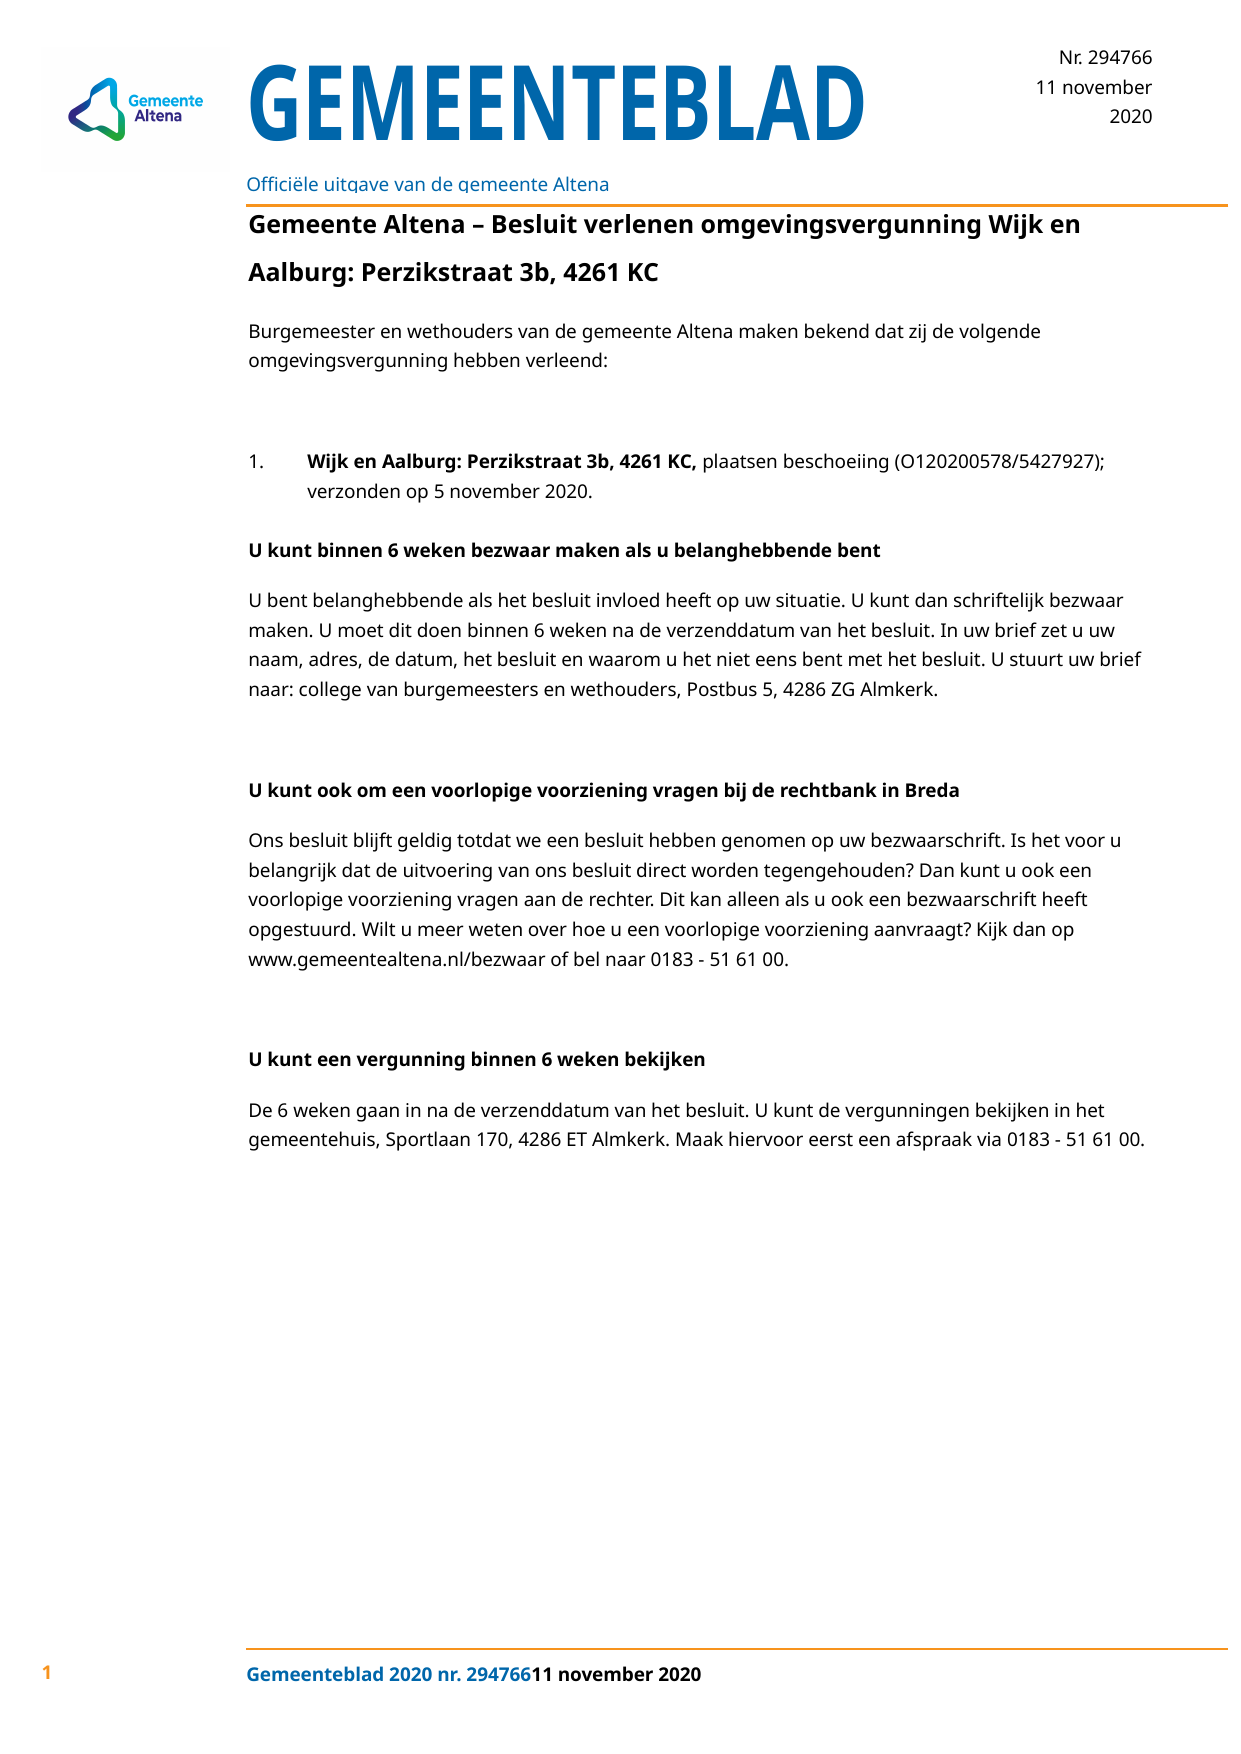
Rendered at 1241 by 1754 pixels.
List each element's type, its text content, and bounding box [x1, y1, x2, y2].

text U kunt binnen 6 weken bezwaar maken als u belanghebbende bent [248, 537, 1152, 563]
picture [41, 47, 231, 172]
text De 6 weken gaan in na de verzenddatum van het besluit. U kunt de vergunningen bekijken in het gemeentehuis, Sportlaan 170, 4286 ET Almkerk. Maak hiervoor eerst een afspraak via 0183 - 51 61 00. [248, 1097, 1152, 1152]
text U kunt een vergunning binnen 6 weken bekijken [248, 1047, 1152, 1072]
text U bent belanghebbende als het besluit invloed heeft op uw situatie. U kunt dan schriftelijk bezwaar maken. U moet dit doen binnen 6 weken na de verzenddatum van het besluit. In uw brief zet u uw naam, adres, de datum, het besluit en waarom u het niet eens bent met het besluit. U stuurt uw brief naar: college van burgemeesters en wethouders, Postbus 5, 4286 ZG Almkerk. [248, 587, 1152, 702]
text Gemeente Altena – Besluit verlenen omgevingsvergunning Wijk en Aalburg: Perzikstraat 3b, 4261 KC [248, 207, 1152, 288]
text Burgemeester en wethouders van de gemeente Altena maken bekend dat zij de volgende omgevingsvergunning hebben verleend: [248, 318, 1152, 373]
text U kunt ook om een voorlopige voorziening vragen bij de rechtbank in Breda [248, 777, 1152, 803]
list Wijk en Aalburg: Perzikstraat 3b, 4261 KC, plaatsen beschoeiing (O120200578/5427927); verzonden op 5 november 2020. [248, 448, 1152, 504]
text Ons besluit blijft geldig totdat we een besluit hebben genomen op uw bezwaarschrift. Is het voor u belangrijk dat de uitvoering van ons besluit direct worden tegengehouden? Dan kunt u ook een voorlopige voorziening vragen aan de rechter. Dit kan alleen als u ook een bezwaarschrift heeft opgestuurd. Wilt u meer weten over hoe u een voorlopige voorziening aanvraagt? Kijk dan op www.gemeentealtena.nl/bezwaar of bel naar 0183 - 51 61 00. [248, 827, 1152, 972]
